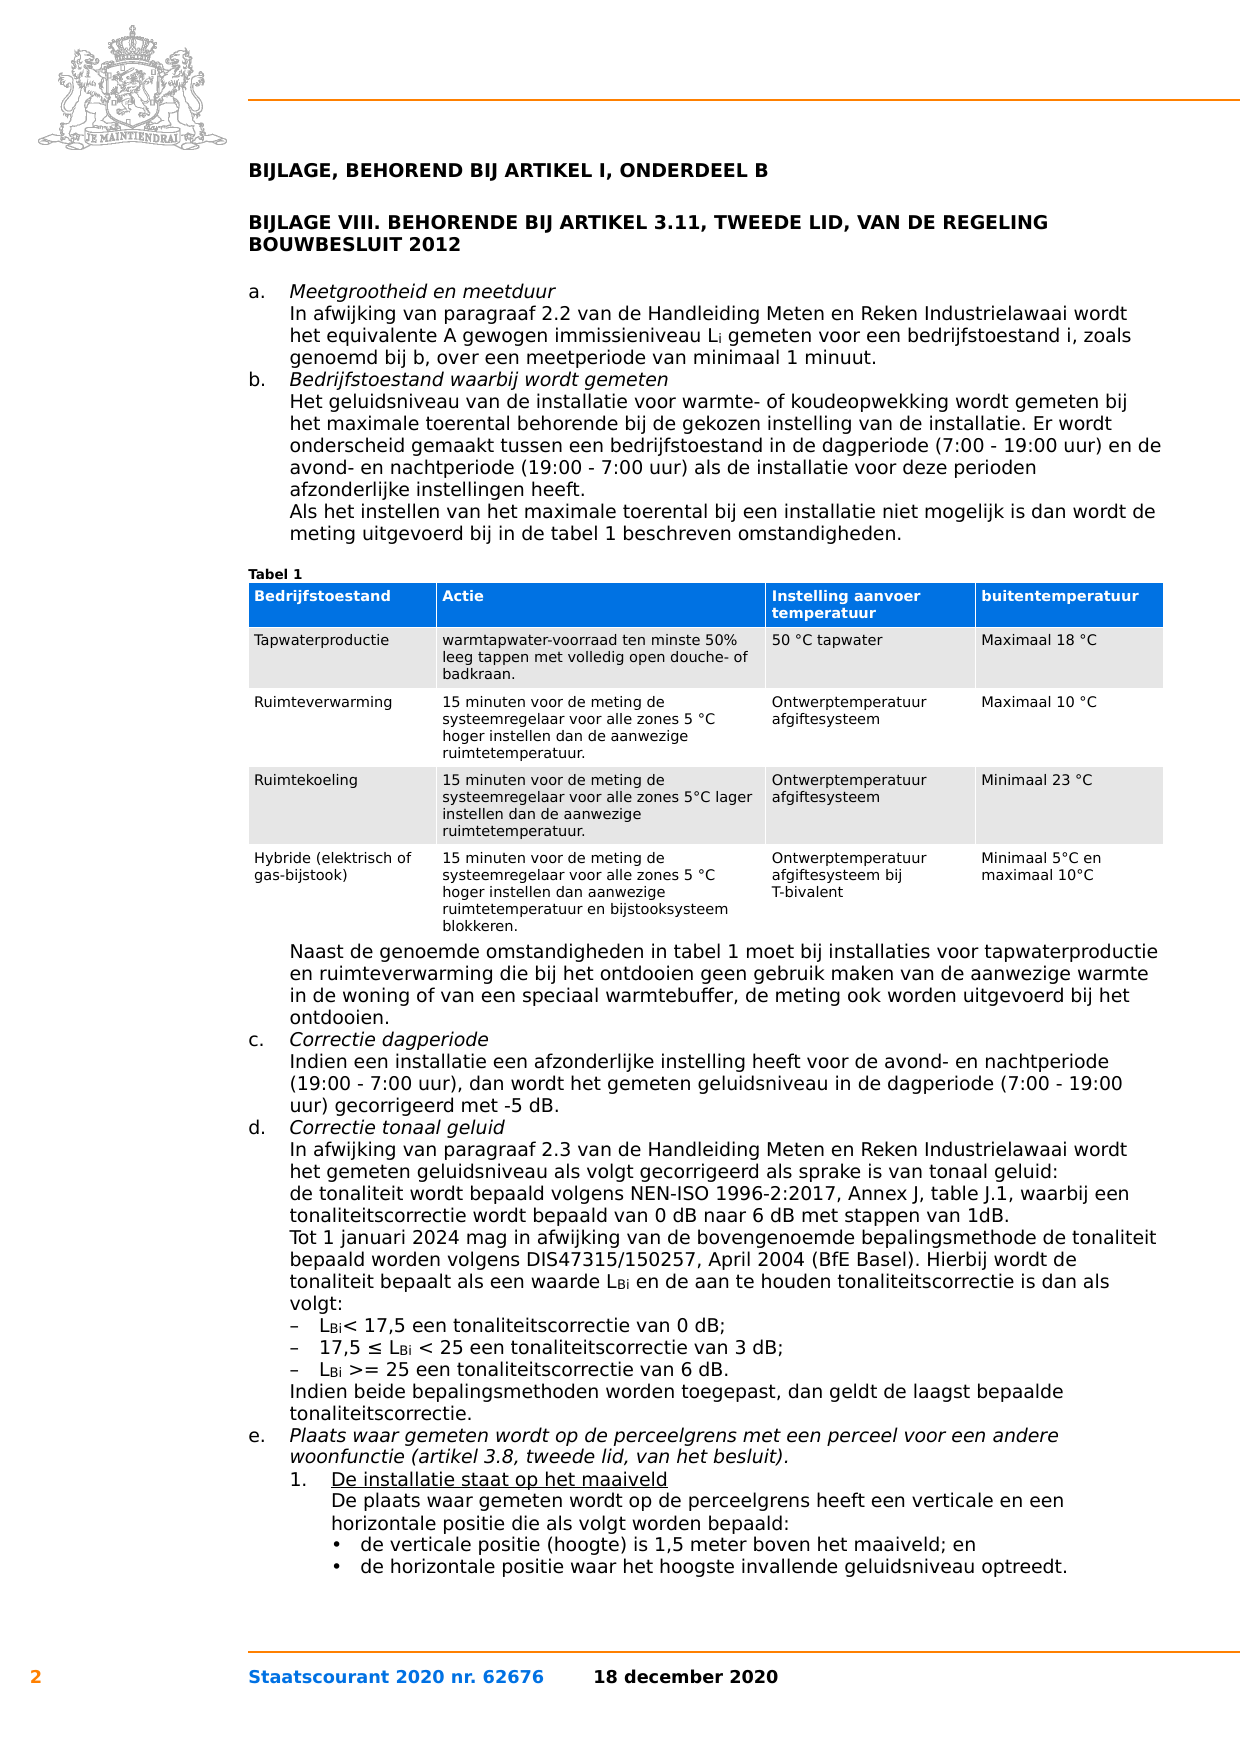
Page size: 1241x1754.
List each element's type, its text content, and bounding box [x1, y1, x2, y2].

text c. Correctie dagperiode [248, 1029, 1163, 1051]
table_cell Hybride (elektrisch of gas-bijstook) [249, 846, 436, 940]
table_cell Maximaal 18 °C [976, 628, 1163, 688]
table_cell Ruimteverwarming [249, 689, 436, 766]
text – LBi >= 25 een tonaliteitscorrectie van 6 dB. [289, 1358, 1163, 1381]
text 1. De installatie staat op het maaiveld [289, 1468, 1163, 1490]
table_cell Instelling aanvoer temperatuur [766, 583, 975, 627]
text De plaats waar gemeten wordt op de perceelgrens heeft een verticale en een horizontale positie die als volgt worden bepaald: [331, 1490, 1163, 1534]
text In afwijking van paragraaf 2.3 van de Handleiding Meten en Reken Industrielawaai wordt het gemeten geluidsniveau als volgt gecorrigeerd als sprake is van tonaal geluid: [289, 1139, 1163, 1183]
text In afwijking van paragraaf 2.2 van de Handleiding Meten en Reken Industrielawaai wordt het equivalente A gewogen immissieniveau Li gemeten voor een bedrijfstoestand i, zoals genoemd bij b, over een meetperiode van minimaal 1 minuut. [289, 303, 1163, 369]
table_cell warmtapwater-voorraad ten minste 50% leeg tappen met volledig open douche- of badkraan. [437, 628, 765, 688]
text Het geluidsniveau van de installatie voor warmte- of koudeopwekking wordt gemeten bij het maximale toerental behorende bij de gekozen instelling van de installatie. Er wordt onderscheid gemaakt tussen een bedrijfstoestand in de dagperiode (7:00 - 19:00 uur) en de avond- en nachtperiode (19:00 - 7:00 uur) als de installatie voor deze perioden afzonderlijke instellingen heeft. [289, 391, 1163, 501]
text – LBi< 17,5 een tonaliteitscorrectie van 0 dB; [289, 1314, 1163, 1337]
subtitle BIJLAGE, BEHOREND BIJ ARTIKEL I, ONDERDEEL B [248, 160, 1163, 182]
text – 17,5 ≤ LBi < 25 een tonaliteitscorrectie van 3 dB; [289, 1337, 1163, 1358]
text • de horizontale positie waar het hoogste invallende geluidsniveau optreedt. [331, 1556, 1163, 1578]
table_cell 15 minuten voor de meting de systeemregelaar voor alle zones 5°C lager instellen dan de aanwezige ruimtetemperatuur. [437, 767, 765, 844]
table_cell 15 minuten voor de meting de systeemregelaar voor alle zones 5 °C hoger instellen dan de aanwezige ruimtetemperatuur. [437, 689, 765, 766]
table_cell Ontwerptemperatuur afgiftesysteem [766, 767, 975, 844]
table_cell Actie [437, 583, 765, 627]
text d. Correctie tonaal geluid [248, 1117, 1163, 1139]
text Naast de genoemde omstandigheden in tabel 1 moet bij installaties voor tapwaterproductie en ruimteverwarming die bij het ontdooien geen gebruik maken van de aanwezige warmte in de woning of van een speciaal warmtebuffer, de meting ook worden uitgevoerd bij het ontdooien. [289, 941, 1163, 1029]
text b. Bedrijfstoestand waarbij wordt gemeten [248, 369, 1163, 391]
picture [38, 25, 227, 150]
table_cell buitentemperatuur [976, 583, 1163, 627]
table_cell Bedrijfstoestand [249, 583, 436, 627]
text de tonaliteit wordt bepaald volgens NEN-ISO 1996-2:2017, Annex J, table J.1, waarbij een tonaliteitscorrectie wordt bepaald van 0 dB naar 6 dB met stappen van 1dB. [289, 1183, 1163, 1227]
subtitle BIJLAGE VIII. BEHORENDE BIJ ARTIKEL 3.11, TWEEDE LID, VAN DE REGELING BOUWBESLUIT 2012 [248, 212, 1163, 256]
table_cell 15 minuten voor de meting de systeemregelaar voor alle zones 5 °C hoger instellen dan aanwezige ruimtetemperatuur en bijstooksysteem blokkeren. [437, 846, 765, 940]
table_header Tabel 1 [248, 566, 1163, 582]
table_cell Ruimtekoeling [249, 767, 436, 844]
table_cell Minimaal 5°C en maximaal 10°C [976, 846, 1163, 940]
table_cell 50 °C tapwater [766, 628, 975, 688]
text a. Meetgrootheid en meetduur [248, 281, 1163, 303]
table_cell Minimaal 23 °C [976, 767, 1163, 844]
text • de verticale positie (hoogte) is 1,5 meter boven het maaiveld; en [331, 1534, 1163, 1556]
text Als het instellen van het maximale toerental bij een installatie niet mogelijk is dan wordt de meting uitgevoerd bij in de tabel 1 beschreven omstandigheden. [289, 501, 1163, 544]
text Indien beide bepalingsmethoden worden toegepast, dan geldt de laagst bepaalde tonaliteitscorrectie. [289, 1381, 1163, 1424]
table_cell Tapwaterproductie [249, 628, 436, 688]
table_cell Ontwerptemperatuur afgiftesysteem bij T-bivalent [766, 846, 975, 940]
text Indien een installatie een afzonderlijke instelling heeft voor de avond- en nachtperiode (19:00 - 7:00 uur), dan wordt het gemeten geluidsniveau in de dagperiode (7:00 - 19:00 uur) gecorrigeerd met -5 dB. [289, 1051, 1163, 1117]
table_cell Ontwerptemperatuur afgiftesysteem [766, 689, 975, 766]
table_cell Maximaal 10 °C [976, 689, 1163, 766]
text e. Plaats waar gemeten wordt op de perceelgrens met een perceel voor een andere woonfunctie (artikel 3.8, tweede lid, van het besluit). [248, 1424, 1163, 1468]
text Tot 1 januari 2024 mag in afwijking van de bovengenoemde bepalingsmethode de tonaliteit bepaald worden volgens DIS47315/150257, April 2004 (BfE Basel). Hierbij wordt de tonaliteit bepaalt als een waarde LBi en de aan te houden tonaliteitscorrectie is dan als volgt: [289, 1227, 1163, 1314]
